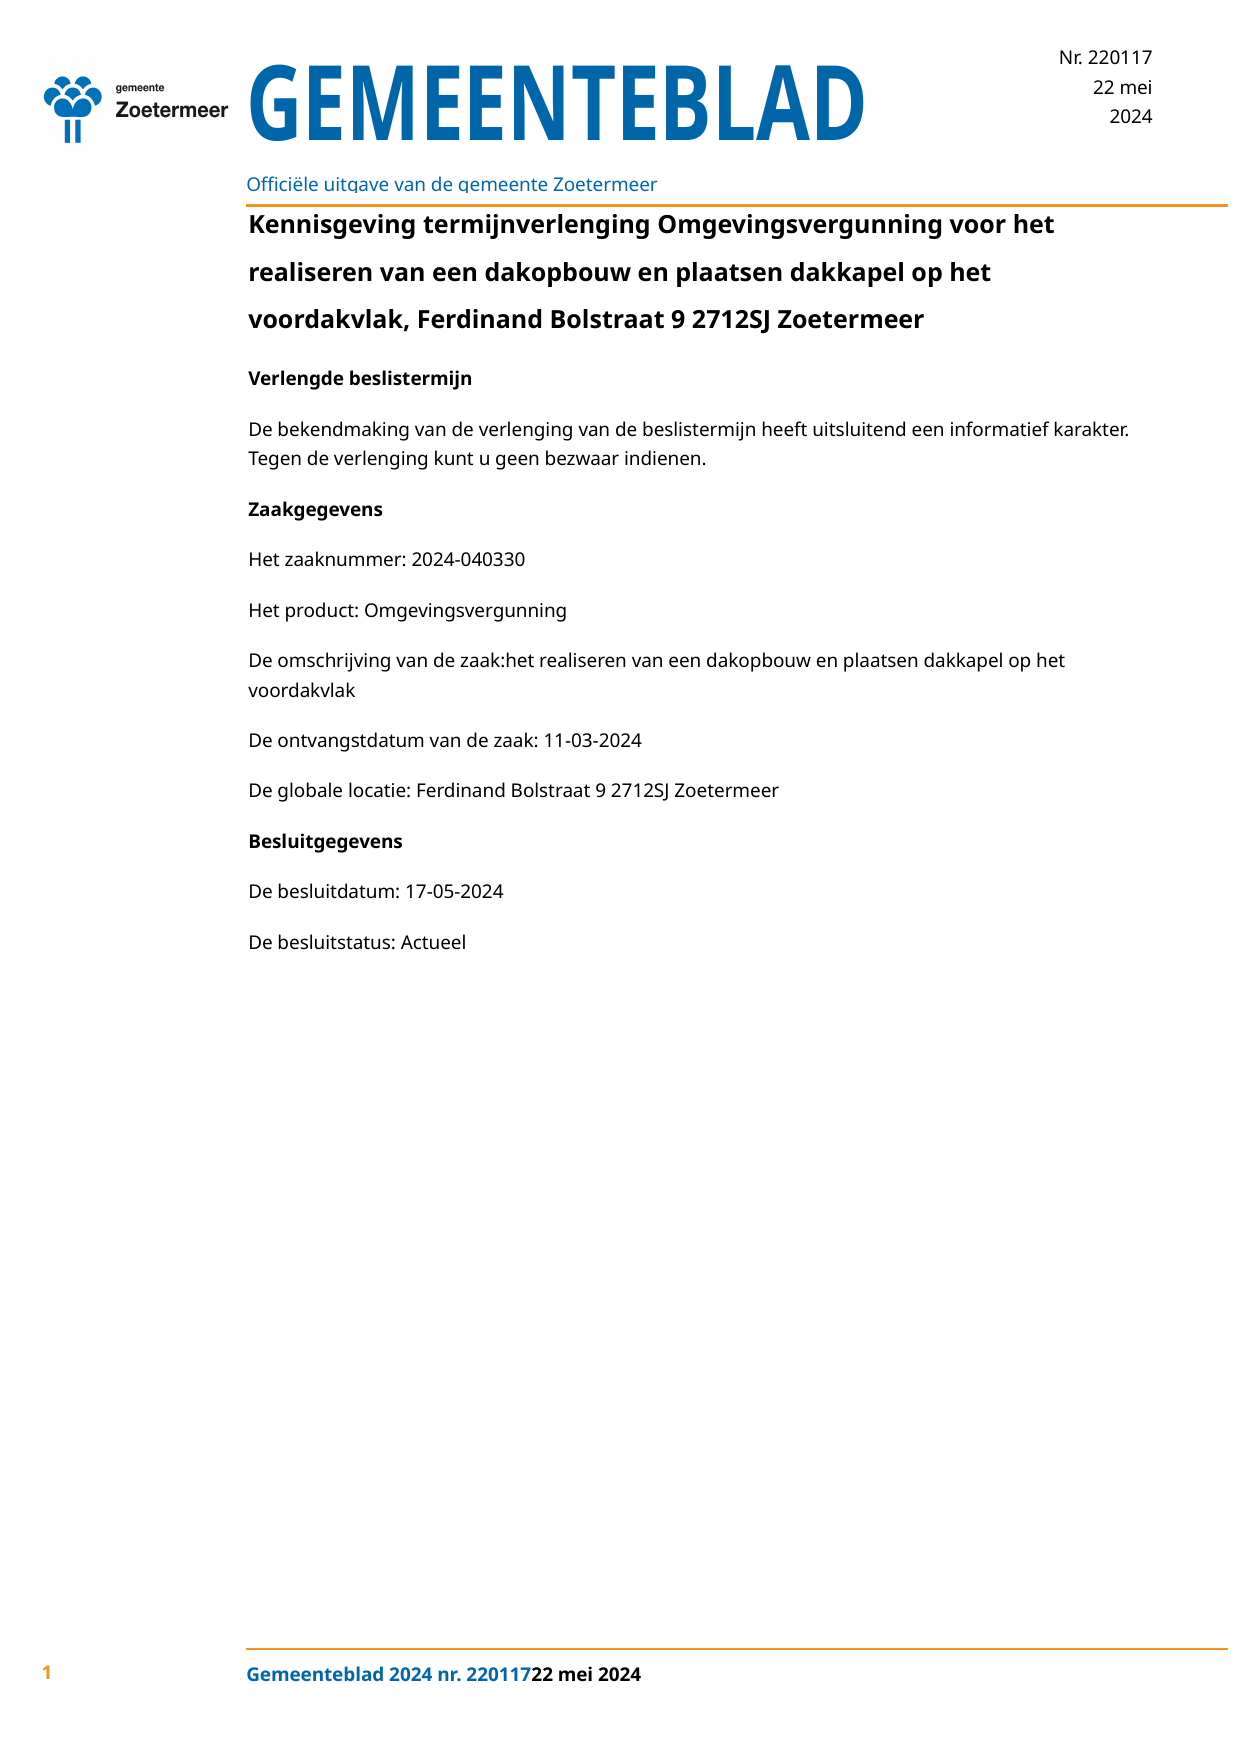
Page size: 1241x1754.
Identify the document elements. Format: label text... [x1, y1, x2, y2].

text Het product: Omgevingsvergunning [248, 597, 1152, 622]
text Het zaaknummer: 2024-040330 [248, 546, 1152, 572]
text De globale locatie: Ferdinand Bolstraat 9 2712SJ Zoetermeer [248, 778, 1152, 803]
text De bekendmaking van de verlenging van de beslistermijn heeft uitsluitend een informatief karakter. Tegen de verlenging kunt u geen bezwaar indienen. [248, 416, 1152, 471]
text Zaakgegevens [248, 496, 1152, 522]
text De ontvangstdatum van de zaak: 11-03-2024 [248, 727, 1152, 753]
text Verlengde beslistermijn [248, 366, 1152, 391]
text Besluitgegevens [248, 828, 1152, 854]
picture [41, 47, 231, 172]
text De omschrijving van de zaak:het realiseren van een dakopbouw en plaatsen dakkapel op het voordakvlak [248, 647, 1152, 702]
text De besluitdatum: 17-05-2024 [248, 878, 1152, 904]
text De besluitstatus: Actueel [248, 929, 1152, 954]
text Kennisgeving termijnverlenging Omgevingsvergunning voor het realiseren van een dakopbouw en plaatsen dakkapel op het voordakvlak, Ferdinand Bolstraat 9 2712SJ Zoetermeer [248, 207, 1152, 336]
